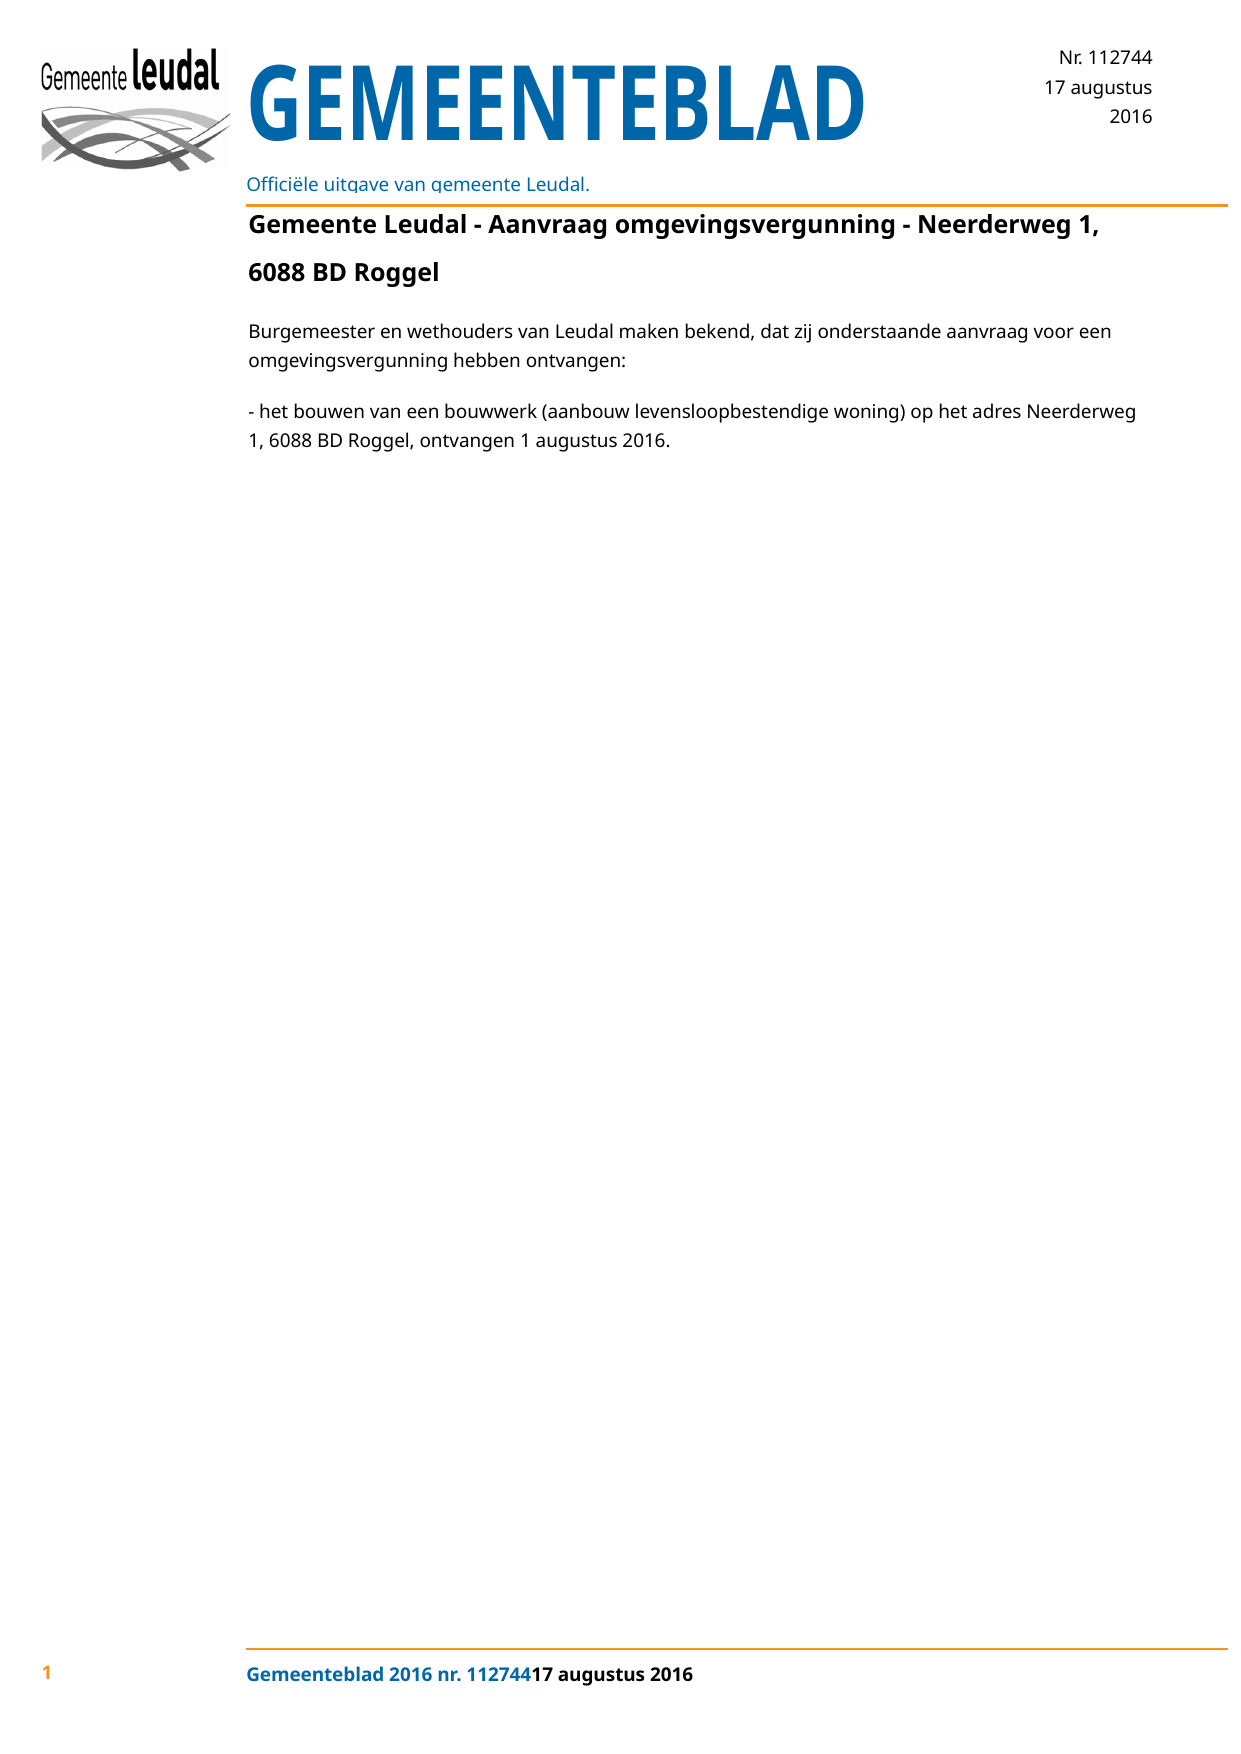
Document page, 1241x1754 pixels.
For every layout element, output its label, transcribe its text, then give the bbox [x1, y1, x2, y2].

text Gemeente Leudal - Aanvraag omgevingsvergunning - Neerderweg 1, 6088 BD Roggel [248, 207, 1152, 288]
text - het bouwen van een bouwwerk (aanbouw levensloopbestendige woning) op het adres Neerderweg 1, 6088 BD Roggel, ontvangen 1 augustus 2016. [248, 398, 1152, 453]
text Burgemeester en wethouders van Leudal maken bekend, dat zij onderstaande aanvraag voor een omgevingsvergunning hebben ontvangen: [248, 318, 1152, 373]
picture [41, 47, 231, 172]
